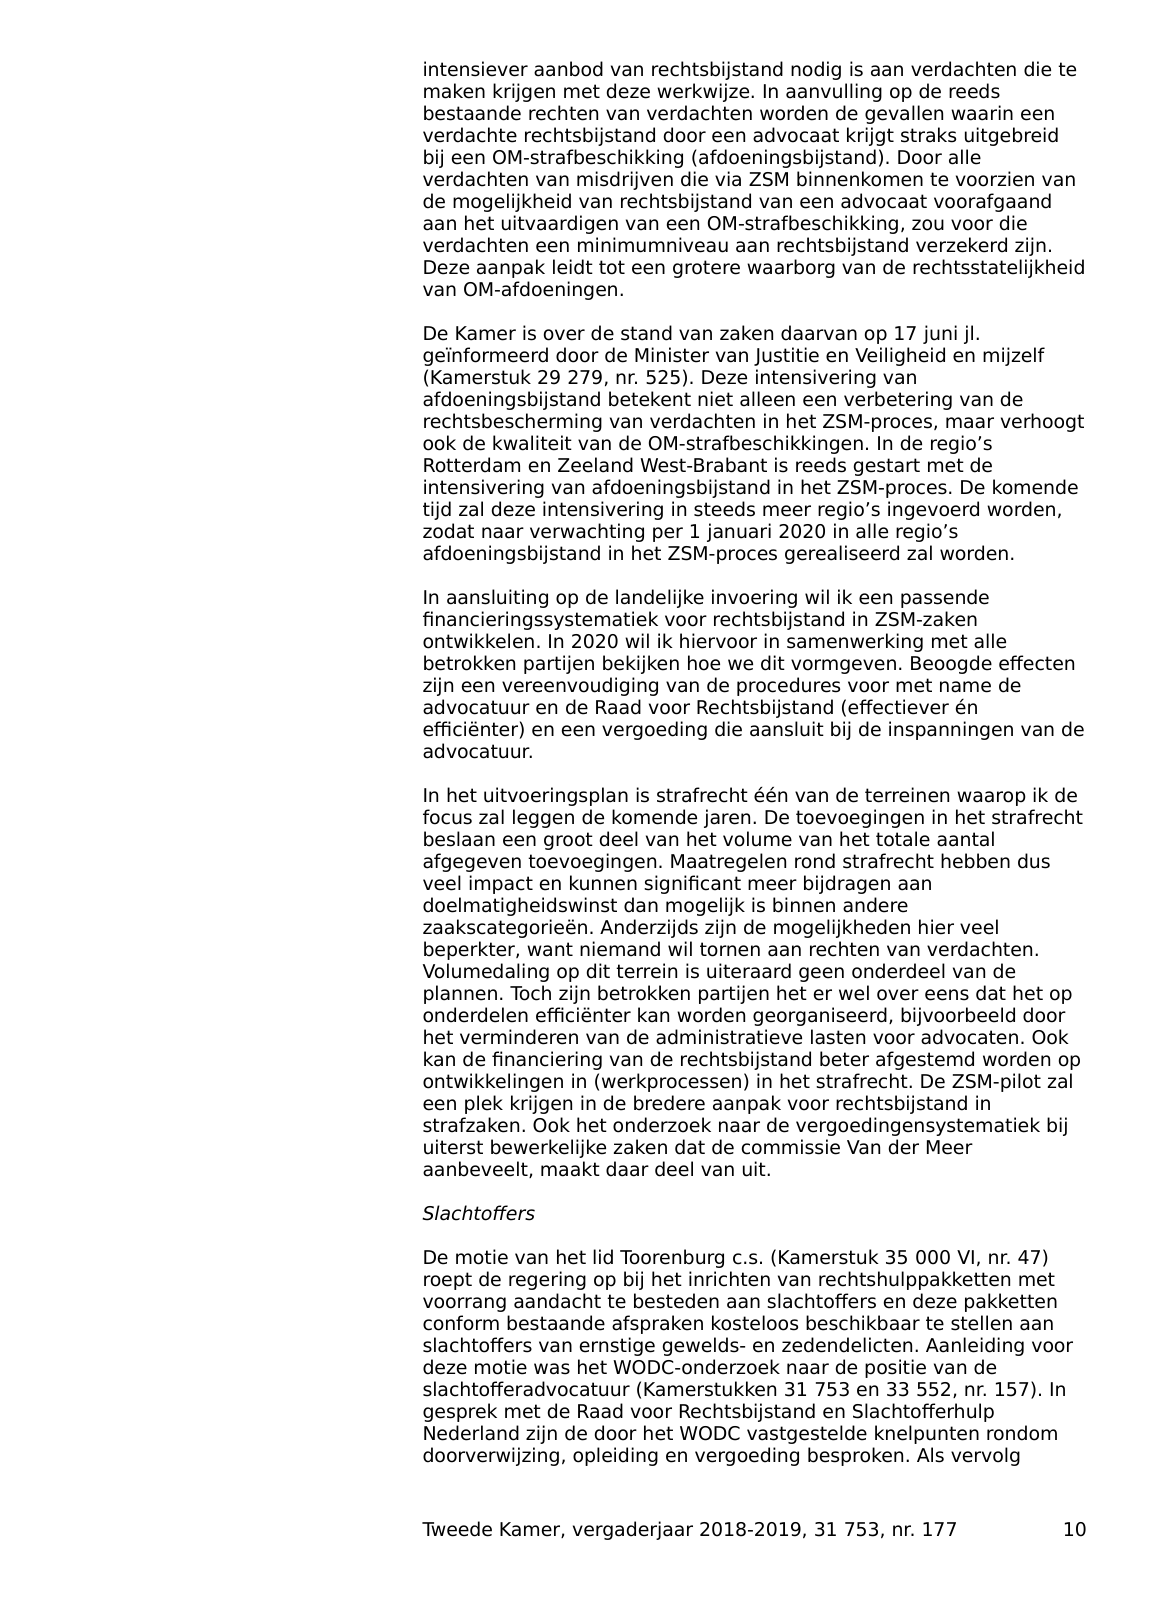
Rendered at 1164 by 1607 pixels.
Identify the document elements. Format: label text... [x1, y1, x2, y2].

text intensiever aanbod van rechtsbijstand nodig is aan verdachten die te maken krijgen met deze werkwijze. In aanvulling op de reeds bestaande rechten van verdachten worden de gevallen waarin een verdachte rechtsbijstand door een advocaat krijgt straks uitgebreid bij een OM-strafbeschikking (afdoeningsbijstand). Door alle verdachten van misdrijven die via ZSM binnenkomen te voorzien van de mogelijkheid van rechtsbijstand van een advocaat voorafgaand aan het uitvaardigen van een OM-strafbeschikking, zou voor die verdachten een minimumniveau aan rechtsbijstand verzekerd zijn. Deze aanpak leidt tot een grotere waarborg van de rechtsstatelijkheid van OM-afdoeningen. [422, 59, 1087, 301]
text De Kamer is over de stand van zaken daarvan op 17 juni jl. geïnformeerd door de Minister van Justitie en Veiligheid en mijzelf (Kamerstuk 29 279, nr. 525). Deze intensivering van afdoeningsbijstand betekent niet alleen een verbetering van de rechtsbescherming van verdachten in het ZSM-proces, maar verhoogt ook de kwaliteit van de OM-strafbeschikkingen. In de regio’s Rotterdam en Zeeland West-Brabant is reeds gestart met de intensivering van afdoeningsbijstand in het ZSM-proces. De komende tijd zal deze intensivering in steeds meer regio’s ingevoerd worden, zodat naar verwachting per 1 januari 2020 in alle regio’s afdoeningsbijstand in het ZSM-proces gerealiseerd zal worden. [422, 323, 1087, 565]
text In aansluiting op de landelijke invoering wil ik een passende financieringssystematiek voor rechtsbijstand in ZSM-zaken ontwikkelen. In 2020 wil ik hiervoor in samenwerking met alle betrokken partijen bekijken hoe we dit vormgeven. Beoogde effecten zijn een vereenvoudiging van de procedures voor met name de advocatuur en de Raad voor Rechtsbijstand (effectiever én efficiënter) en een vergoeding die aansluit bij de inspanningen van de advocatuur. [422, 587, 1087, 763]
text De motie van het lid Toorenburg c.s. (Kamerstuk 35 000 VI, nr. 47) roept de regering op bij het inrichten van rechtshulppakketten met voorrang aandacht te besteden aan slachtoffers en deze pakketten conform bestaande afspraken kosteloos beschikbaar te stellen aan slachtoffers van ernstige gewelds- en zedendelicten. Aanleiding voor deze motie was het WODC-onderzoek naar de positie van de slachtofferadvocatuur (Kamerstukken 31 753 en 33 552, nr. 157). In gesprek met de Raad voor Rechtsbijstand en Slachtofferhulp Nederland zijn de door het WODC vastgestelde knelpunten rondom doorverwijzing, opleiding en vergoeding besproken. Als vervolg [422, 1247, 1087, 1467]
text In het uitvoeringsplan is strafrecht één van de terreinen waarop ik de focus zal leggen de komende jaren. De toevoegingen in het strafrecht beslaan een groot deel van het volume van het totale aantal afgegeven toevoegingen. Maatregelen rond strafrecht hebben dus veel impact en kunnen significant meer bijdragen aan doelmatigheidswinst dan mogelijk is binnen andere zaakscategorieën. Anderzijds zijn de mogelijkheden hier veel beperkter, want niemand wil tornen aan rechten van verdachten. Volumedaling op dit terrein is uiteraard geen onderdeel van de plannen. Toch zijn betrokken partijen het er wel over eens dat het op onderdelen efficiënter kan worden georganiseerd, bijvoorbeeld door het verminderen van de administratieve lasten voor advocaten. Ook kan de financiering van de rechtsbijstand beter afgestemd worden op ontwikkelingen in (werkprocessen) in het strafrecht. De ZSM-pilot zal een plek krijgen in de bredere aanpak voor rechtsbijstand in strafzaken. Ook het onderzoek naar de vergoedingensystematiek bij uiterst bewerkelijke zaken dat de commissie Van der Meer aanbeveelt, maakt daar deel van uit. [422, 785, 1087, 1181]
subtitle Slachtoffers [422, 1203, 1087, 1225]
